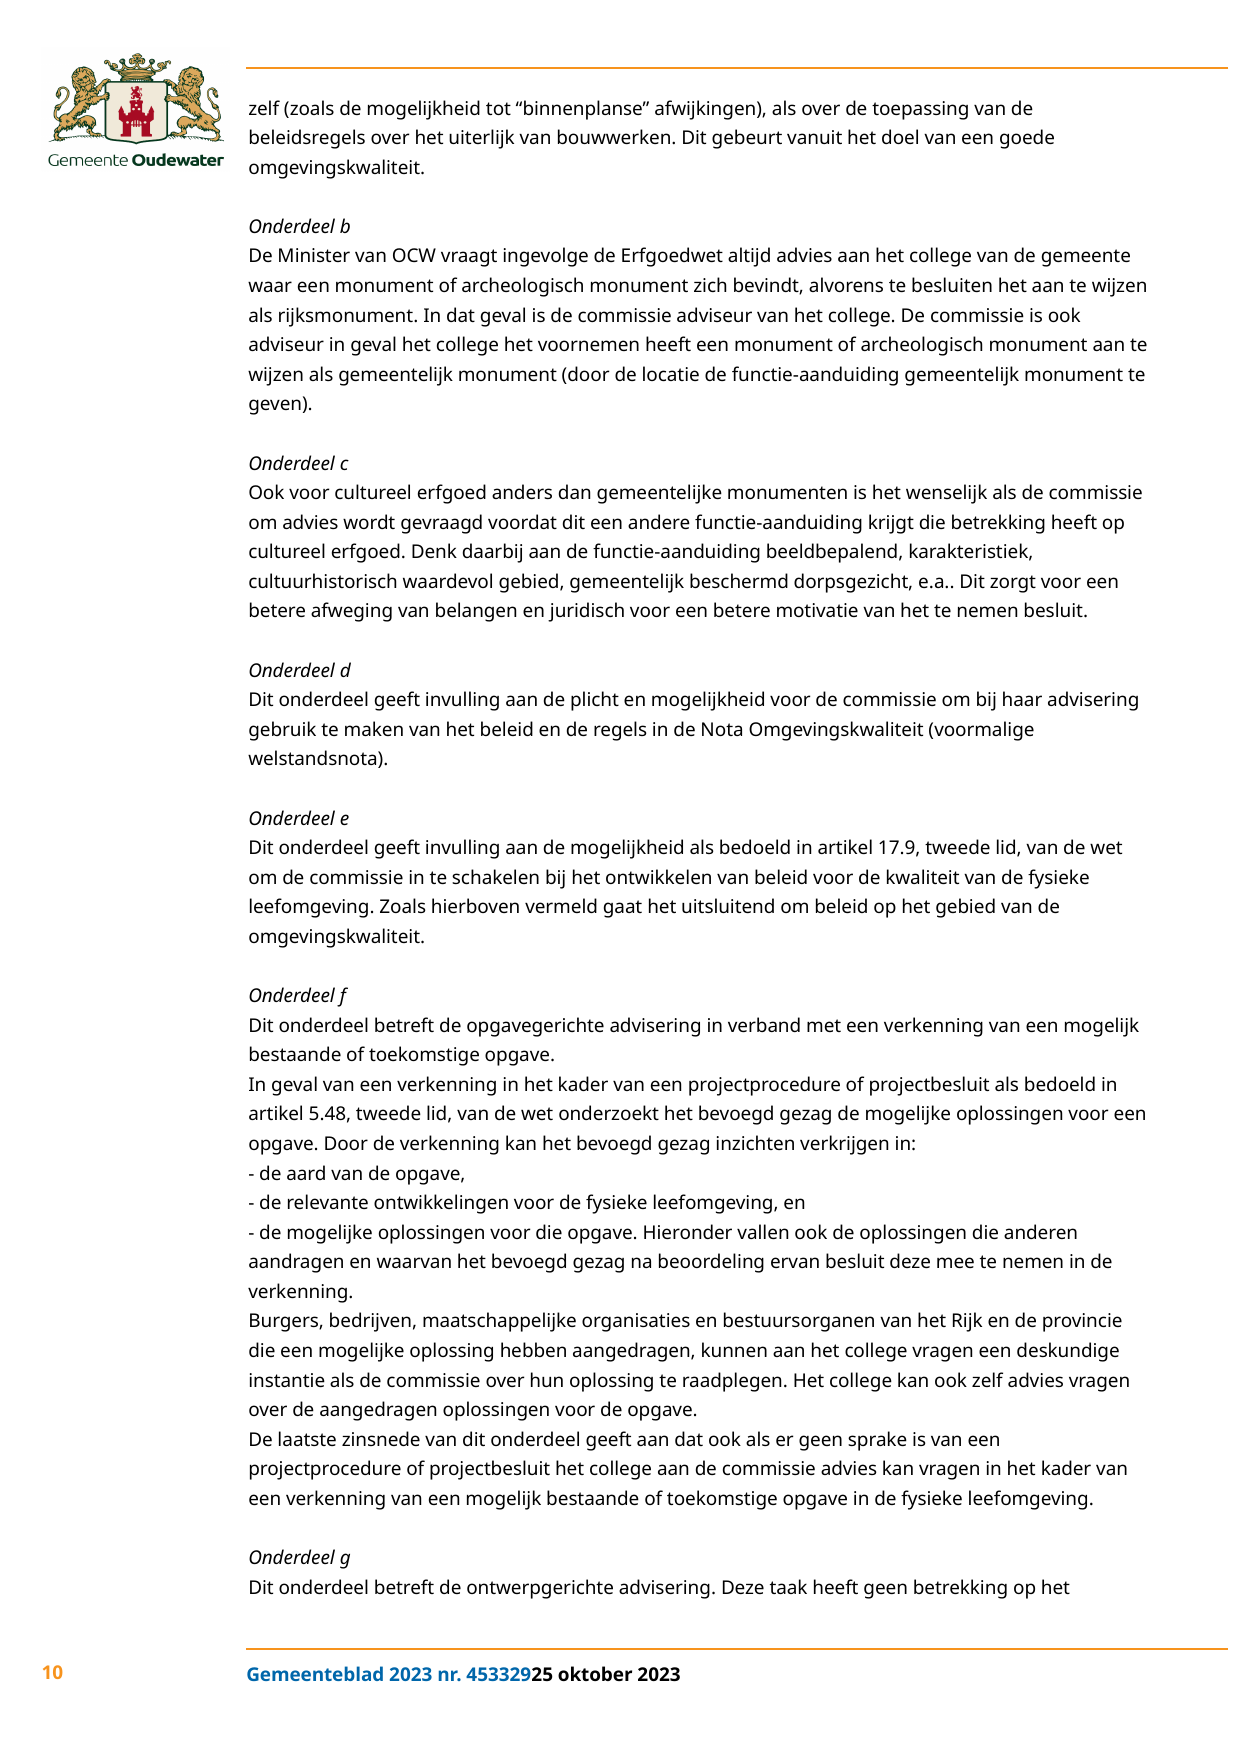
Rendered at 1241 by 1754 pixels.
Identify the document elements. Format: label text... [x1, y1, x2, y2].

text Onderdeel f [248, 982, 1152, 1008]
text De laatste zinsnede van dit onderdeel geeft aan dat ook als er geen sprake is van een projectprocedure of projectbesluit het college aan de commissie advies kan vragen in het kader van een verkenning van een mogelijk bestaande of toekomstige opgave in de fysieke leefomgeving. [248, 1426, 1152, 1511]
text Dit onderdeel geeft invulling aan de mogelijkheid als bedoeld in artikel 17.9, tweede lid, van de wet om de commissie in te schakelen bij het ontwikkelen van beleid voor de kwaliteit van de fysieke leefomgeving. Zoals hierboven vermeld gaat het uitsluitend om beleid op het gebied van de omgevingskwaliteit. [248, 834, 1152, 949]
text zelf (zoals de mogelijkheid tot “binnenplanse” afwijkingen), als over de toepassing van de beleidsregels over het uiterlijk van bouwwerken. Dit gebeurt vanuit het doel van een goede omgevingskwaliteit. [248, 95, 1152, 180]
text - de relevante ontwikkelingen voor de fysieke leefomgeving, en [248, 1189, 1152, 1215]
text - de mogelijke oplossingen voor die opgave. Hieronder vallen ook de oplossingen die anderen aandragen en waarvan het bevoegd gezag na beoordeling ervan besluit deze mee te nemen in de verkenning. [248, 1219, 1152, 1304]
text Onderdeel d [248, 657, 1152, 683]
text Dit onderdeel geeft invulling aan de plicht en mogelijkheid voor de commissie om bij haar advisering gebruik te maken van het beleid en de regels in de Nota Omgevingskwaliteit (voormalige welstandsnota). [248, 686, 1152, 771]
text Burgers, bedrijven, maatschappelijke organisaties en bestuursorganen van het Rijk en de provincie die een mogelijke oplossing hebben aangedragen, kunnen aan het college vragen een deskundige instantie als de commissie over hun oplossing te raadplegen. Het college kan ook zelf advies vragen over de aangedragen oplossingen voor de opgave. [248, 1308, 1152, 1422]
text Onderdeel e [248, 805, 1152, 831]
text Ook voor cultureel erfgoed anders dan gemeentelijke monumenten is het wenselijk als de commissie om advies wordt gevraagd voordat dit een andere functie-aanduiding krijgt die betrekking heeft op cultureel erfgoed. Denk daarbij aan de functie-aanduiding beeldbepalend, karakteristiek, cultuurhistorisch waardevol gebied, gemeentelijk beschermd dorpsgezicht, e.a.. Dit zorgt voor een betere afweging van belangen en juridisch voor een betere motivatie van het te nemen besluit. [248, 479, 1152, 623]
text Onderdeel c [248, 450, 1152, 476]
text Onderdeel b [248, 213, 1152, 239]
text Onderdeel g [248, 1544, 1152, 1570]
picture [41, 47, 231, 172]
text - de aard van de opgave, [248, 1160, 1152, 1186]
text De Minister van OCW vraagt ingevolge de Erfgoedwet altijd advies aan het college van de gemeente waar een monument of archeologisch monument zich bevindt, alvorens te besluiten het aan te wijzen als rijksmonument. In dat geval is de commissie adviseur van het college. De commissie is ook adviseur in geval het college het voornemen heeft een monument of archeologisch monument aan te wijzen als gemeentelijk monument (door de locatie de functie-aanduiding gemeentelijk monument te geven). [248, 243, 1152, 416]
text In geval van een verkenning in het kader van een projectprocedure of projectbesluit als bedoeld in artikel 5.48, tweede lid, van de wet onderzoekt het bevoegd gezag de mogelijke oplossingen voor een opgave. Door de verkenning kan het bevoegd gezag inzichten verkrijgen in: [248, 1071, 1152, 1156]
text Dit onderdeel betreft de opgavegerichte advisering in verband met een verkenning van een mogelijk bestaande of toekomstige opgave. [248, 1012, 1152, 1067]
text Dit onderdeel betreft de ontwerpgerichte advisering. Deze taak heeft geen betrekking op het [248, 1574, 1152, 1600]
